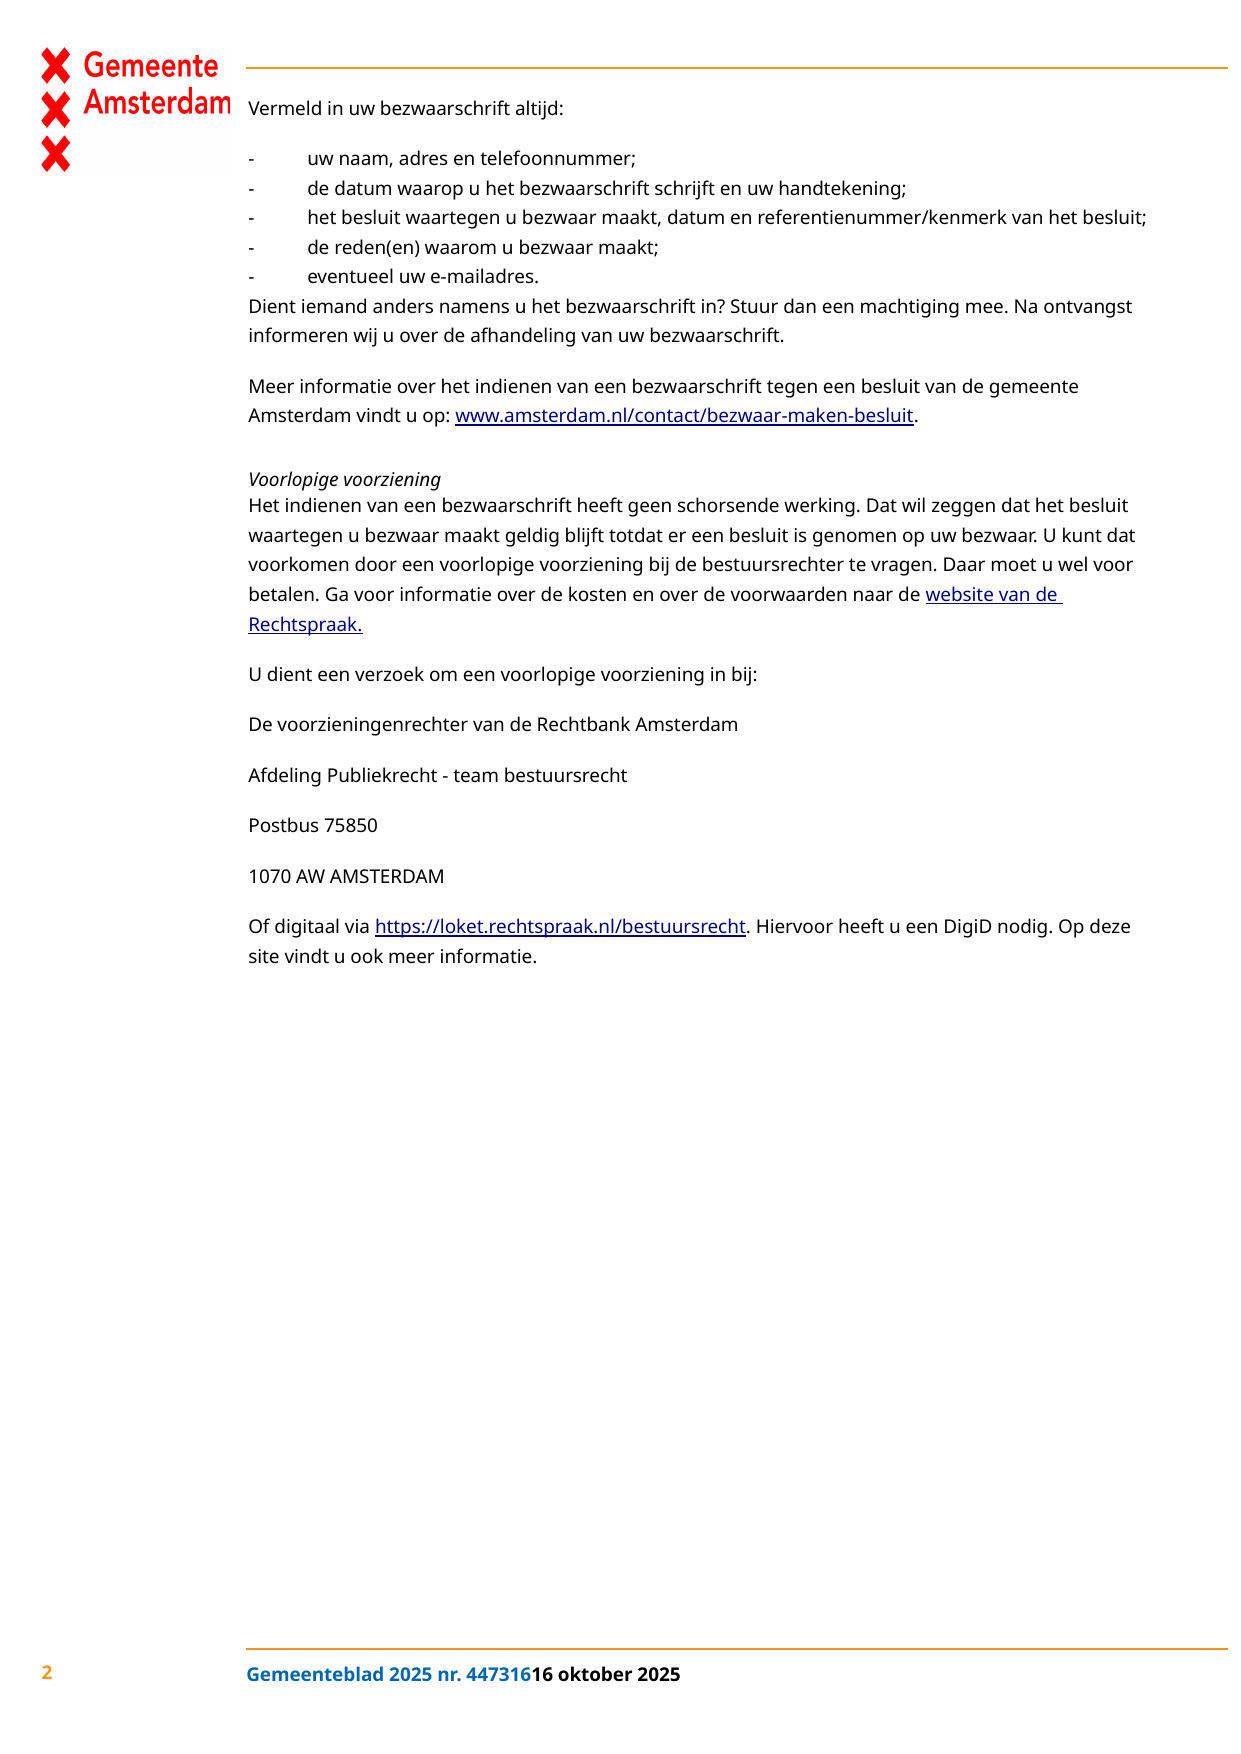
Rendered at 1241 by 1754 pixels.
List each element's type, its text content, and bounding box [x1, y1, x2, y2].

list uw naam, adres en telefoonnummer; [248, 145, 1152, 171]
text De voorzieningenrechter van de Rechtbank Amsterdam [248, 712, 1152, 737]
list de datum waarop u het bezwaarschrift schrijft en uw handtekening; [248, 175, 1152, 201]
text U dient een verzoek om een voorlopige voorziening in bij: [248, 661, 1152, 687]
text Het indienen van een bezwaarschrift heeft geen schorsende werking. Dat wil zeggen dat het besluit waartegen u bezwaar maakt geldig blijft totdat er een besluit is genomen op uw bezwaar. U kunt dat voorkomen door een voorlopige voorziening bij de bestuursrechter te vragen. Daar moet u wel voor betalen. Ga voor informatie over de kosten en over de voorwaarden naar de website van de Rechtspraak. [248, 492, 1152, 636]
list eventueel uw e-mailadres. [248, 263, 1152, 289]
text Afdeling Publiekrecht - team bestuursrecht [248, 762, 1152, 788]
picture [41, 47, 231, 172]
text Postbus 75850 [248, 812, 1152, 838]
list de reden(en) waarom u bezwaar maakt; [248, 234, 1152, 260]
text Voorlopige voorziening [248, 467, 1152, 492]
text Dient iemand anders namens u het bezwaarschrift in? Stuur dan een machtiging mee. Na ontvangst informeren wij u over de afhandeling van uw bezwaarschrift. [248, 293, 1152, 348]
text Vermeld in uw bezwaarschrift altijd: [248, 95, 1152, 121]
text Meer informatie over het indienen van een bezwaarschrift tegen een besluit van de gemeente Amsterdam vindt u op: www.amsterdam.nl/contact/bezwaar-maken-besluit. [248, 373, 1152, 428]
text 1070 AW AMSTERDAM [248, 863, 1152, 888]
text Of digitaal via https://loket.rechtspraak.nl/bestuursrecht. Hiervoor heeft u een DigiD nodig. Op deze site vindt u ook meer informatie. [248, 913, 1152, 968]
list het besluit waartegen u bezwaar maakt, datum en referentienummer/kenmerk van het besluit; [248, 204, 1152, 230]
